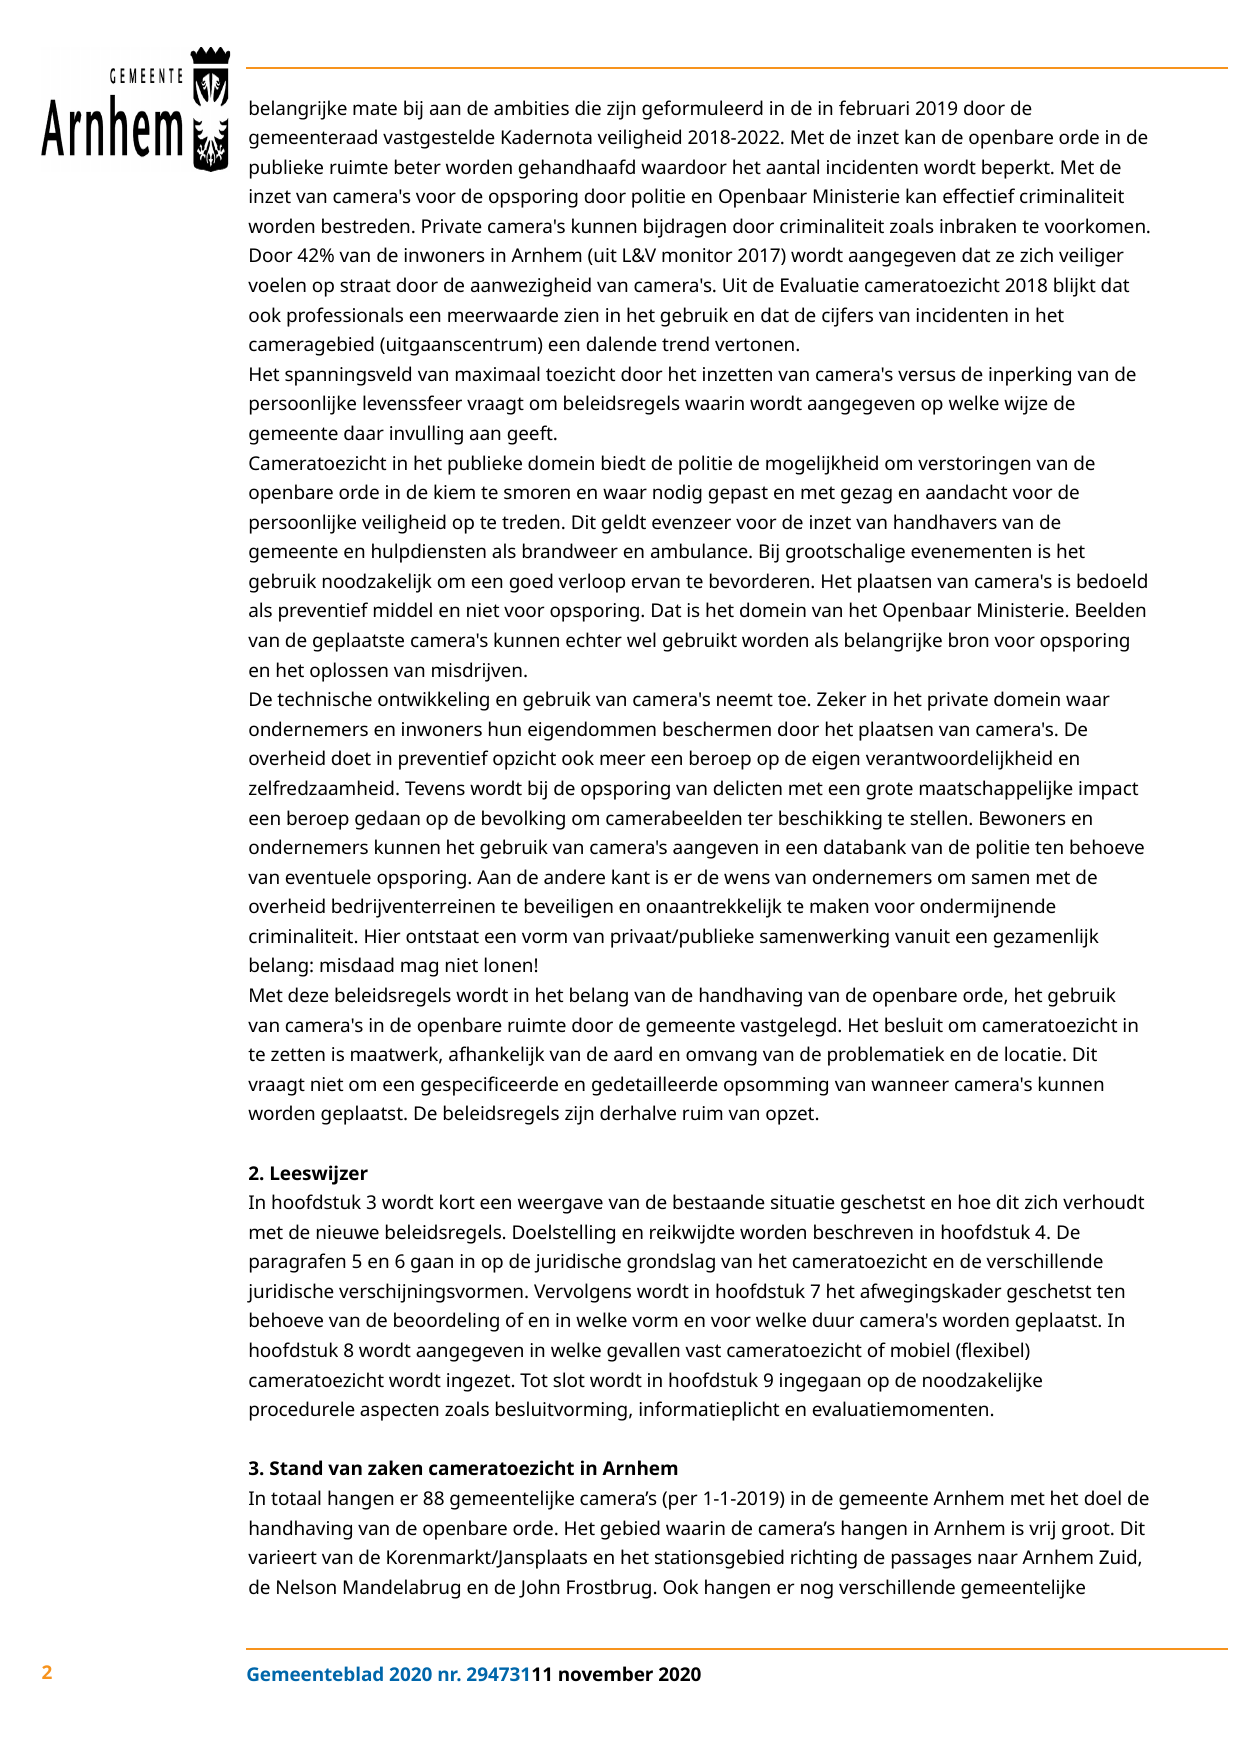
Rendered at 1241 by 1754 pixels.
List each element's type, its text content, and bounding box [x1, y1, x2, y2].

picture [41, 47, 231, 172]
text Cameratoezicht in het publieke domein biedt de politie de mogelijkheid om verstoringen van de openbare orde in de kiem te smoren en waar nodig gepast en met gezag en aandacht voor de persoonlijke veiligheid op te treden. Dit geldt evenzeer voor de inzet van handhavers van de gemeente en hulpdiensten als brandweer en ambulance. Bij grootschalige evenementen is het gebruik noodzakelijk om een goed verloop ervan te bevorderen. Het plaatsen van camera's is bedoeld als preventief middel en niet voor opsporing. Dat is het domein van het Openbaar Ministerie. Beelden van de geplaatste camera's kunnen echter wel gebruikt worden als belangrijke bron voor opsporing en het oplossen van misdrijven. [248, 450, 1152, 683]
text In hoofdstuk 3 wordt kort een weergave van de bestaande situatie geschetst en hoe dit zich verhoudt met de nieuwe beleidsregels. Doelstelling en reikwijdte worden beschreven in hoofdstuk 4. De paragrafen 5 en 6 gaan in op de juridische grondslag van het cameratoezicht en de verschillende juridische verschijningsvormen. Vervolgens wordt in hoofdstuk 7 het afwegingskader geschetst ten behoeve van de beoordeling of en in welke vorm en voor welke duur camera's worden geplaatst. In hoofdstuk 8 wordt aangegeven in welke gevallen vast cameratoezicht of mobiel (flexibel) cameratoezicht wordt ingezet. Tot slot wordt in hoofdstuk 9 ingegaan op de noodzakelijke procedurele aspecten zoals besluitvorming, informatieplicht en evaluatiemomenten. [248, 1189, 1152, 1422]
text belangrijke mate bij aan de ambities die zijn geformuleerd in de in februari 2019 door de gemeenteraad vastgestelde Kadernota veiligheid 2018-2022. Met de inzet kan de openbare orde in de publieke ruimte beter worden gehandhaafd waardoor het aantal incidenten wordt beperkt. Met de inzet van camera's voor de opsporing door politie en Openbaar Ministerie kan effectief criminaliteit worden bestreden. Private camera's kunnen bijdragen door criminaliteit zoals inbraken te voorkomen. [248, 95, 1152, 239]
text Het spanningsveld van maximaal toezicht door het inzetten van camera's versus de inperking van de persoonlijke levenssfeer vraagt om beleidsregels waarin wordt aangegeven op welke wijze de gemeente daar invulling aan geeft. [248, 361, 1152, 446]
text Door 42% van de inwoners in Arnhem (uit L&V monitor 2017) wordt aangegeven dat ze zich veiliger voelen op straat door de aanwezigheid van camera's. Uit de Evaluatie cameratoezicht 2018 blijkt dat ook professionals een meerwaarde zien in het gebruik en dat de cijfers van incidenten in het cameragebied (uitgaanscentrum) een dalende trend vertonen. [248, 243, 1152, 357]
text De technische ontwikkeling en gebruik van camera's neemt toe. Zeker in het private domein waar ondernemers en inwoners hun eigendommen beschermen door het plaatsen van camera's. De overheid doet in preventief opzicht ook meer een beroep op de eigen verantwoordelijkheid en zelfredzaamheid. Tevens wordt bij de opsporing van delicten met een grote maatschappelijke impact een beroep gedaan op de bevolking om camerabeelden ter beschikking te stellen. Bewoners en ondernemers kunnen het gebruik van camera's aangeven in een databank van de politie ten behoeve van eventuele opsporing. Aan de andere kant is er de wens van ondernemers om samen met de overheid bedrijventerreinen te beveiligen en onaantrekkelijk te maken voor ondermijnende criminaliteit. Hier ontstaat een vorm van privaat/publieke samenwerking vanuit een gezamenlijk belang: misdaad mag niet lonen! [248, 686, 1152, 978]
text Met deze beleidsregels wordt in het belang van de handhaving van de openbare orde, het gebruik van camera's in de openbare ruimte door de gemeente vastgelegd. Het besluit om cameratoezicht in te zetten is maatwerk, afhankelijk van de aard en omvang van de problematiek en de locatie. Dit vraagt niet om een gespecificeerde en gedetailleerde opsomming van wanneer camera's kunnen worden geplaatst. De beleidsregels zijn derhalve ruim van opzet. [248, 982, 1152, 1126]
text In totaal hangen er 88 gemeentelijke camera’s (per 1-1-2019) in de gemeente Arnhem met het doel de handhaving van de openbare orde. Het gebied waarin de camera’s hangen in Arnhem is vrij groot. Dit varieert van de Korenmarkt/Jansplaats en het stationsgebied richting de passages naar Arnhem Zuid, de Nelson Mandelabrug en de John Frostbrug. Ook hangen er nog verschillende gemeentelijke [248, 1485, 1152, 1600]
text 2. Leeswijzer [248, 1160, 1152, 1186]
text 3. Stand van zaken cameratoezicht in Arnhem [248, 1456, 1152, 1481]
